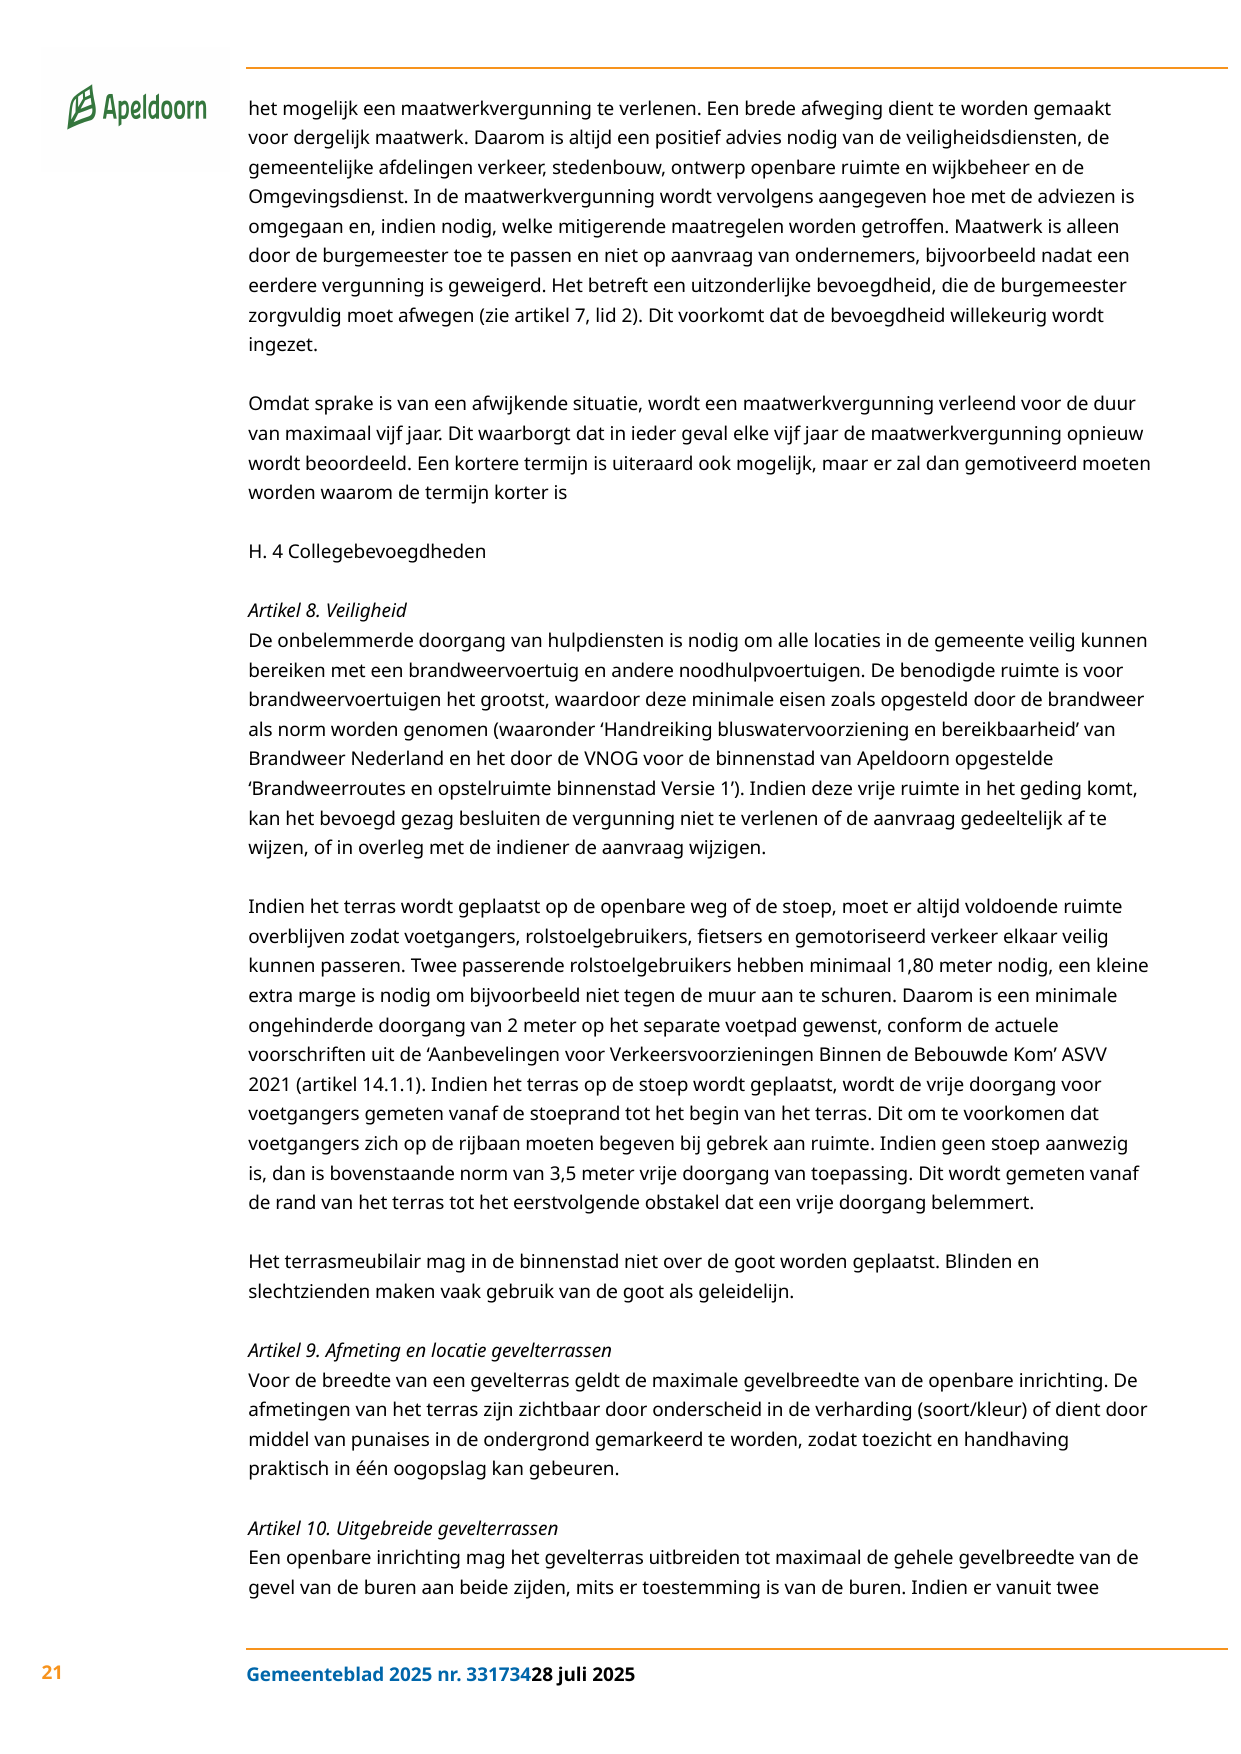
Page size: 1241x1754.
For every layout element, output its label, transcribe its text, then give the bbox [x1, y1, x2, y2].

text Een openbare inrichting mag het gevelterras uitbreiden tot maximaal de gehele gevelbreedte van de gevel van de buren aan beide zijden, mits er toestemming is van de buren. Indien er vanuit twee [248, 1544, 1152, 1600]
text Artikel 10. Uitgebreide gevelterrassen [248, 1515, 1152, 1541]
text Omdat sprake is van een afwijkende situatie, wordt een maatwerkvergunning verleend voor de duur van maximaal vijf jaar. Dit waarborgt dat in ieder geval elke vijf jaar de maatwerkvergunning opnieuw wordt beoordeeld. Een kortere termijn is uiteraard ook mogelijk, maar er zal dan gemotiveerd moeten worden waarom de termijn korter is [248, 391, 1152, 505]
text Het terrasmeubilair mag in de binnenstad niet over de goot worden geplaatst. Blinden en slechtzienden maken vaak gebruik van de goot als geleidelijn. [248, 1248, 1152, 1304]
text Artikel 8. Veiligheid [248, 598, 1152, 623]
text De onbelemmerde doorgang van hulpdiensten is nodig om alle locaties in de gemeente veilig kunnen bereiken met een brandweervoertuig en andere noodhulpvoertuigen. De benodigde ruimte is voor brandweervoertuigen het grootst, waardoor deze minimale eisen zoals opgesteld door de brandweer als norm worden genomen (waaronder ‘Handreiking bluswatervoorziening en bereikbaarheid’ van Brandweer Nederland en het door de VNOG voor de binnenstad van Apeldoorn opgestelde ‘Brandweerroutes en opstelruimte binnenstad Versie 1’). Indien deze vrije ruimte in het geding komt, kan het bevoegd gezag besluiten de vergunning niet te verlenen of de aanvraag gedeeltelijk af te wijzen, of in overleg met de indiener de aanvraag wijzigen. [248, 627, 1152, 860]
picture [41, 47, 231, 172]
text Artikel 9. Afmeting en locatie gevelterrassen [248, 1337, 1152, 1363]
text Indien het terras wordt geplaatst op de openbare weg of de stoep, moet er altijd voldoende ruimte overblijven zodat voetgangers, rolstoelgebruikers, fietsers en gemotoriseerd verkeer elkaar veilig kunnen passeren. Twee passerende rolstoelgebruikers hebben minimaal 1,80 meter nodig, een kleine extra marge is nodig om bijvoorbeeld niet tegen de muur aan te schuren. Daarom is een minimale ongehinderde doorgang van 2 meter op het separate voetpad gewenst, conform de actuele voorschriften uit de ‘Aanbevelingen voor Verkeersvoorzieningen Binnen de Bebouwde Kom’ ASVV 2021 (artikel 14.1.1). Indien het terras op de stoep wordt geplaatst, wordt de vrije doorgang voor voetgangers gemeten vanaf de stoeprand tot het begin van het terras. Dit om te voorkomen dat voetgangers zich op de rijbaan moeten begeven bij gebrek aan ruimte. Indien geen stoep aanwezig is, dan is bovenstaande norm van 3,5 meter vrije doorgang van toepassing. Dit wordt gemeten vanaf de rand van het terras tot het eerstvolgende obstakel dat een vrije doorgang belemmert. [248, 893, 1152, 1215]
text Voor de breedte van een gevelterras geldt de maximale gevelbreedte van de openbare inrichting. De afmetingen van het terras zijn zichtbaar door onderscheid in de verharding (soort/kleur) of dient door middel van punaises in de ondergrond gemarkeerd te worden, zodat toezicht en handhaving praktisch in één oogopslag kan gebeuren. [248, 1367, 1152, 1481]
text H. 4 Collegebevoegdheden [248, 538, 1152, 564]
text het mogelijk een maatwerkvergunning te verlenen. Een brede afweging dient te worden gemaakt voor dergelijk maatwerk. Daarom is altijd een positief advies nodig van de veiligheidsdiensten, de gemeentelijke afdelingen verkeer, stedenbouw, ontwerp openbare ruimte en wijkbeheer en de Omgevingsdienst. In de maatwerkvergunning wordt vervolgens aangegeven hoe met de adviezen is omgegaan en, indien nodig, welke mitigerende maatregelen worden getroffen. Maatwerk is alleen door de burgemeester toe te passen en niet op aanvraag van ondernemers, bijvoorbeeld nadat een eerdere vergunning is geweigerd. Het betreft een uitzonderlijke bevoegdheid, die de burgemeester zorgvuldig moet afwegen (zie artikel 7, lid 2). Dit voorkomt dat de bevoegdheid willekeurig wordt ingezet. [248, 95, 1152, 357]
